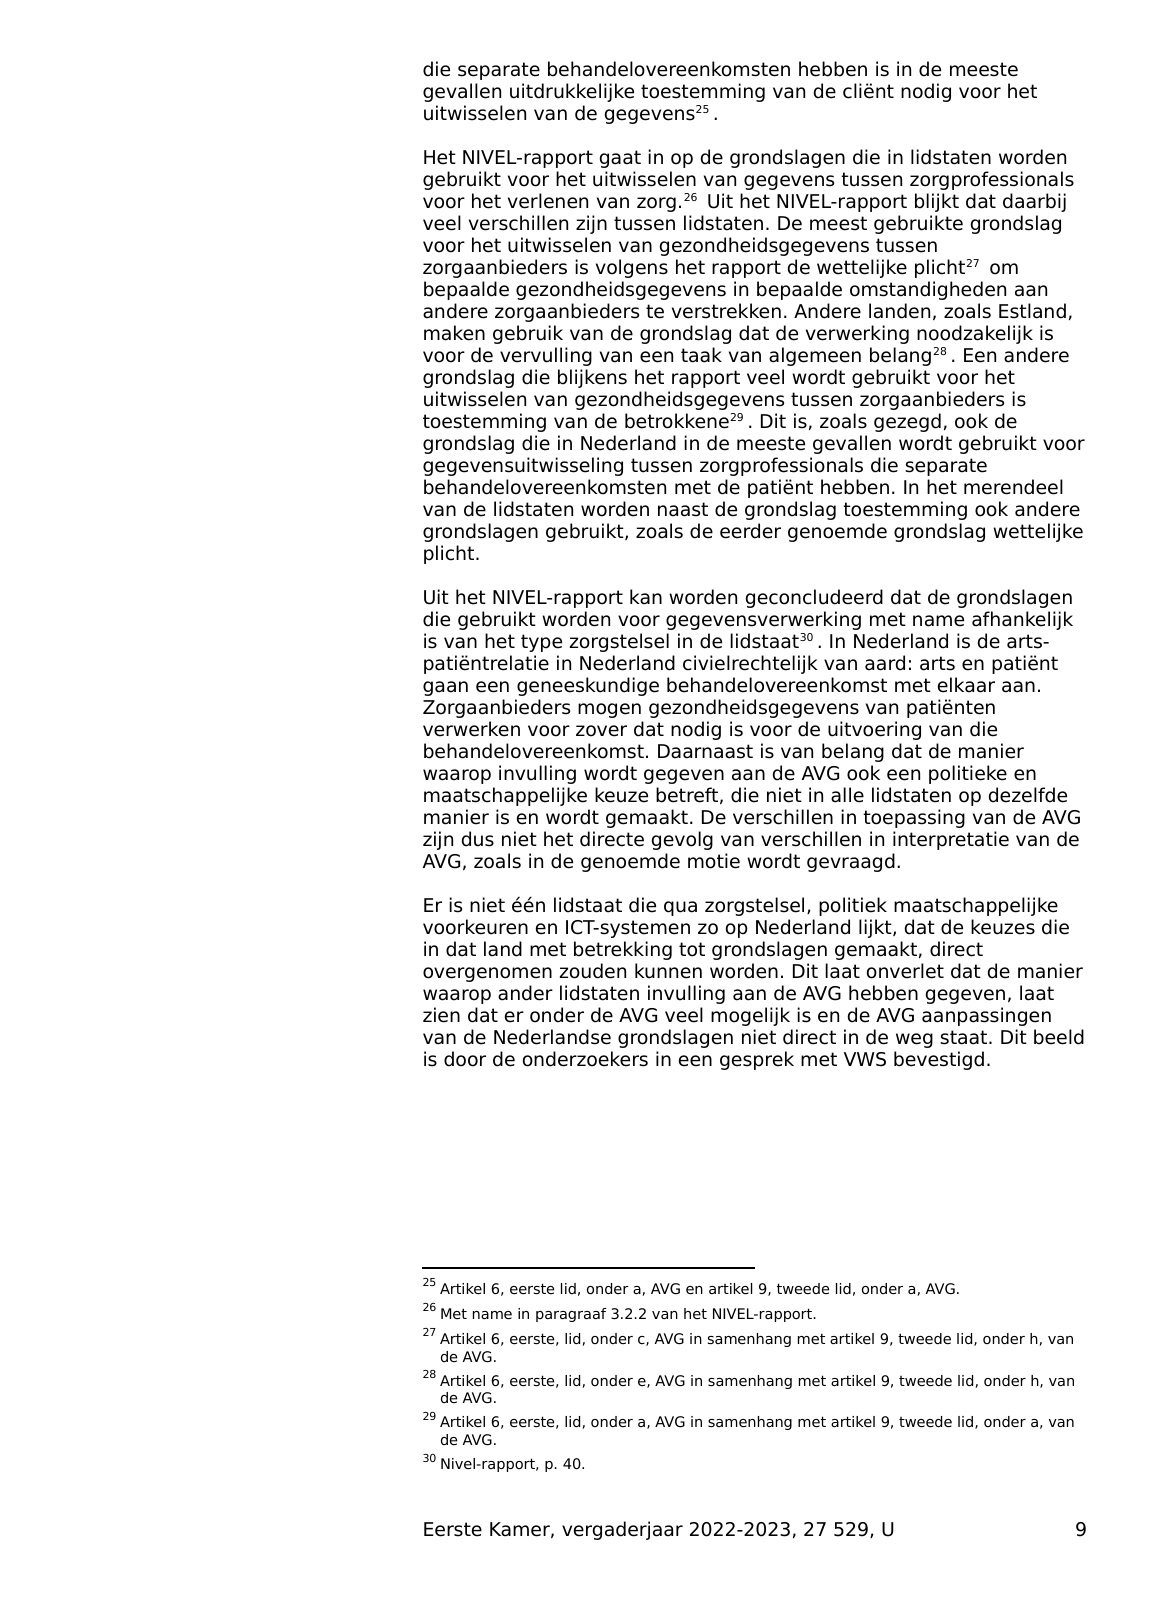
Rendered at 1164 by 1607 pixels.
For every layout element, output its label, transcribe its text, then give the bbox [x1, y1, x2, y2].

text die separate behandelovereenkomsten hebben is in de meeste gevallen uitdrukkelijke toestemming van de cliënt nodig voor het uitwisselen van de gegevens. [422, 59, 1087, 125]
text Nivel-rapport, p. 40. [422, 1452, 1087, 1474]
text Artikel 6, eerste, lid, onder a, AVG in samenhang met artikel 9, tweede lid, onder a, van de AVG. [422, 1410, 1087, 1449]
text Artikel 6, eerste, lid, onder e, AVG in samenhang met artikel 9, tweede lid, onder h, van de AVG. [422, 1368, 1087, 1407]
text Het NIVEL-rapport gaat in op de grondslagen die in lidstaten worden gebruikt voor het uitwisselen van gegevens tussen zorgprofessionals voor het verlenen van zorg. Uit het NIVEL-rapport blijkt dat daarbij veel verschillen zijn tussen lidstaten. De meest gebruikte grondslag voor het uitwisselen van gezondheidsgegevens tussen zorgaanbieders is volgens het rapport de wettelijke plicht om bepaalde gezondheidsgegevens in bepaalde omstandigheden aan andere zorgaanbieders te verstrekken. Andere landen, zoals Estland, maken gebruik van de grondslag dat de verwerking noodzakelijk is voor de vervulling van een taak van algemeen belang. Een andere grondslag die blijkens het rapport veel wordt gebruikt voor het uitwisselen van gezondheidsgegevens tussen zorgaanbieders is toestemming van de betrokkene. Dit is, zoals gezegd, ook de grondslag die in Nederland in de meeste gevallen wordt gebruikt voor gegevensuitwisseling tussen zorgprofessionals die separate behandelovereenkomsten met de patiënt hebben. In het merendeel van de lidstaten worden naast de grondslag toestemming ook andere grondslagen gebruikt, zoals de eerder genoemde grondslag wettelijke plicht. [422, 147, 1087, 565]
text Artikel 6, eerste, lid, onder c, AVG in samenhang met artikel 9, tweede lid, onder h, van de AVG. [422, 1327, 1087, 1366]
text Artikel 6, eerste lid, onder a, AVG en artikel 9, tweede lid, onder a, AVG. [422, 1277, 1087, 1299]
text Uit het NIVEL-rapport kan worden geconcludeerd dat de grondslagen die gebruikt worden voor gegevensverwerking met name afhankelijk is van het type zorgstelsel in de lidstaat. In Nederland is de arts-patiëntrelatie in Nederland civielrechtelijk van aard: arts en patiënt gaan een geneeskundige behandelovereenkomst met elkaar aan. Zorgaanbieders mogen gezondheidsgegevens van patiënten verwerken voor zover dat nodig is voor de uitvoering van die behandelovereenkomst. Daarnaast is van belang dat de manier waarop invulling wordt gegeven aan de AVG ook een politieke en maatschappelijke keuze betreft, die niet in alle lidstaten op dezelfde manier is en wordt gemaakt. De verschillen in toepassing van de AVG zijn dus niet het directe gevolg van verschillen in interpretatie van de AVG, zoals in de genoemde motie wordt gevraagd. [422, 587, 1087, 873]
text Met name in paragraaf 3.2.2 van het NIVEL-rapport. [422, 1302, 1087, 1324]
text Er is niet één lidstaat die qua zorgstelsel, politiek maatschappelijke voorkeuren en ICT-systemen zo op Nederland lijkt, dat de keuzes die in dat land met betrekking tot grondslagen gemaakt, direct overgenomen zouden kunnen worden. Dit laat onverlet dat de manier waarop ander lidstaten invulling aan de AVG hebben gegeven, laat zien dat er onder de AVG veel mogelijk is en de AVG aanpassingen van de Nederlandse grondslagen niet direct in de weg staat. Dit beeld is door de onderzoekers in een gesprek met VWS bevestigd. [422, 895, 1087, 1071]
